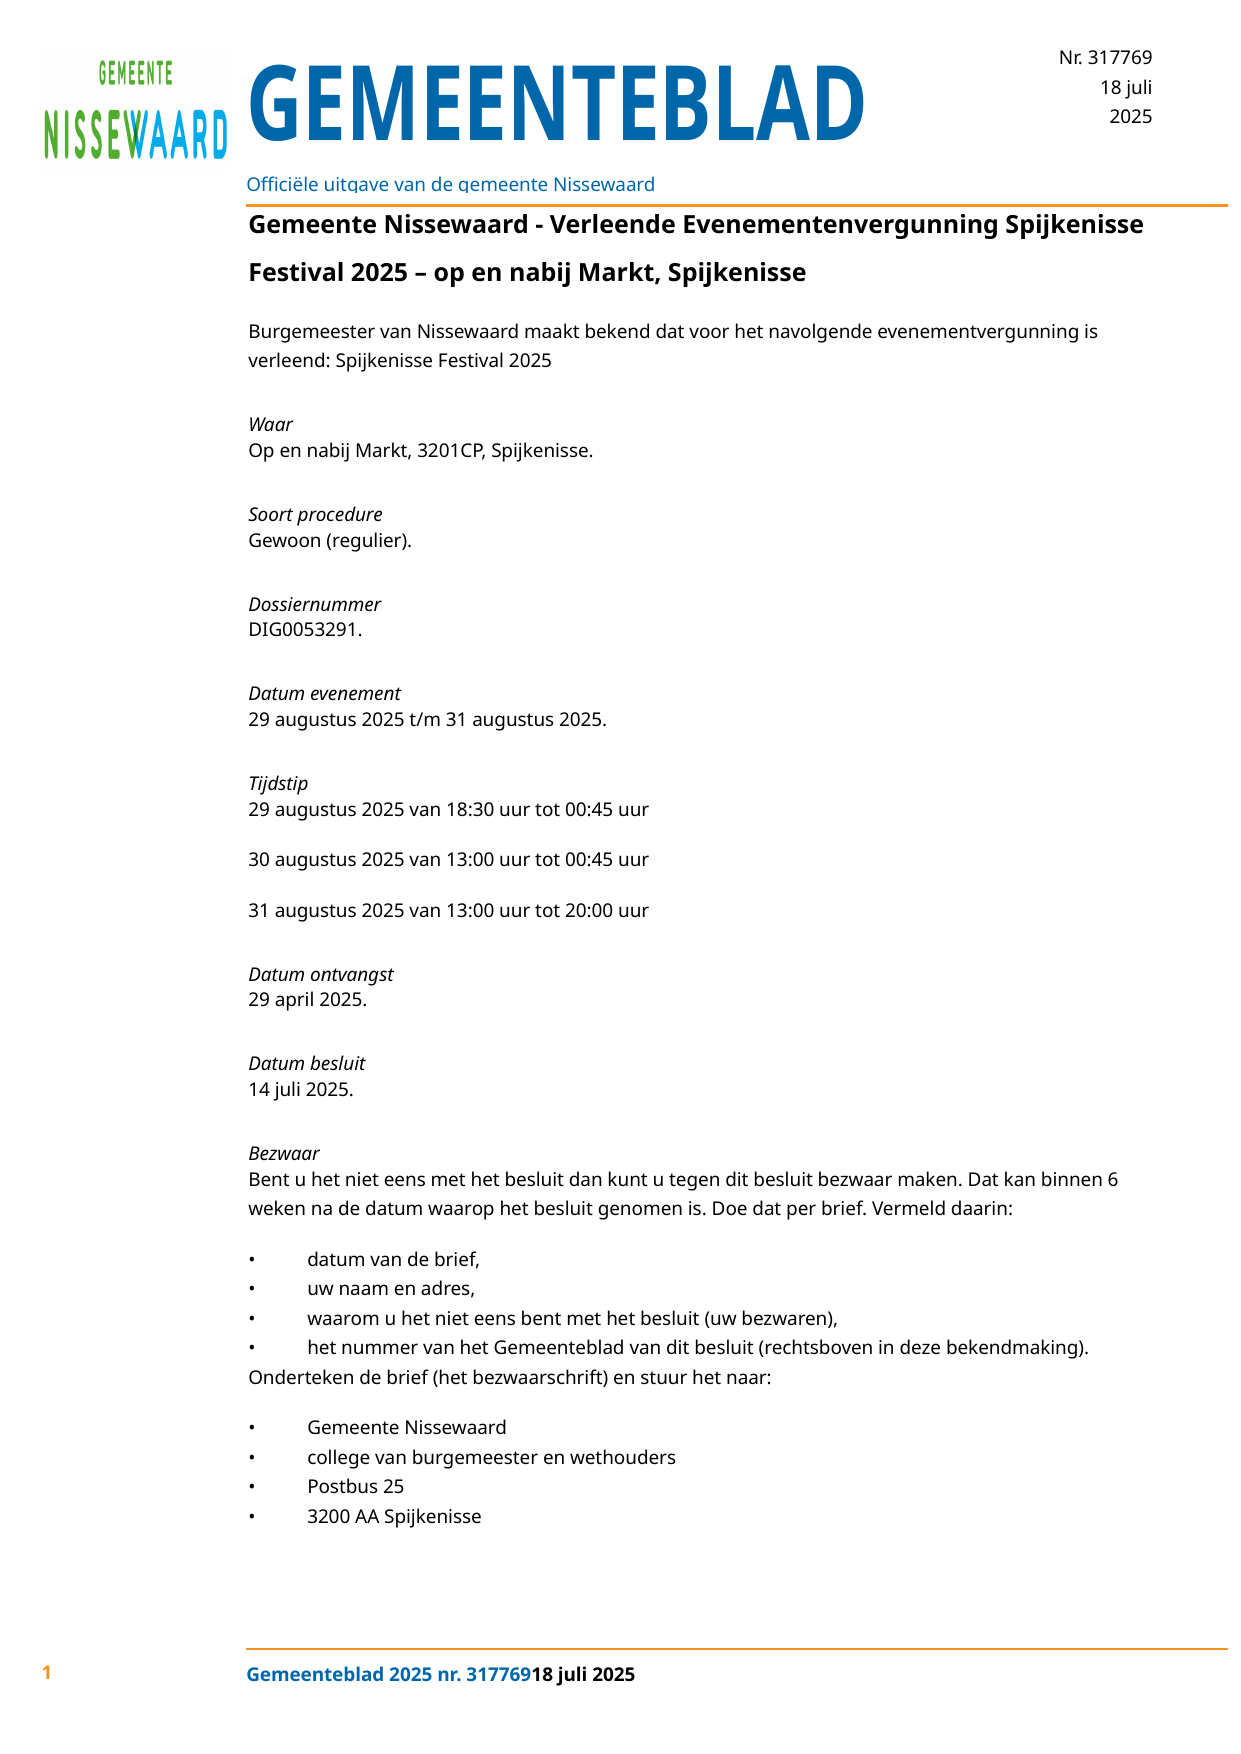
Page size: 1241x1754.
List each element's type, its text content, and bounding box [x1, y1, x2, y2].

list het nummer van het Gemeenteblad van dit besluit (rechtsboven in deze bekendmaking). [248, 1334, 1152, 1360]
text Tijdstip [248, 770, 1152, 796]
text 14 juli 2025. [248, 1076, 1152, 1102]
text 29 augustus 2025 t/m 31 augustus 2025. [248, 706, 1152, 732]
text Bezwaar [248, 1140, 1152, 1166]
text Gewoon (regulier). [248, 527, 1152, 553]
text Dossiernummer [248, 591, 1152, 617]
list uw naam en adres, [248, 1275, 1152, 1301]
list 3200 AA Spijkenisse [248, 1503, 1152, 1529]
text 30 augustus 2025 van 13:00 uur tot 00:45 uur [248, 846, 1152, 872]
text Datum ontvangst [248, 961, 1152, 986]
text Bent u het niet eens met het besluit dan kunt u tegen dit besluit bezwaar maken. Dat kan binnen 6 weken na de datum waarop het besluit genomen is. Doe dat per brief. Vermeld daarin: [248, 1166, 1152, 1221]
list Postbus 25 [248, 1474, 1152, 1499]
list waarom u het niet eens bent met het besluit (uw bezwaren), [248, 1305, 1152, 1331]
text 31 augustus 2025 van 13:00 uur tot 20:00 uur [248, 897, 1152, 922]
text Burgemeester van Nissewaard maakt bekend dat voor het navolgende evenementvergunning is verleend: Spijkenisse Festival 2025 [248, 318, 1152, 373]
text Op en nabij Markt, 3201CP, Spijkenisse. [248, 437, 1152, 463]
text 29 augustus 2025 van 18:30 uur tot 00:45 uur [248, 796, 1152, 822]
text Datum besluit [248, 1050, 1152, 1076]
text Gemeente Nissewaard - Verleende Evenementenvergunning Spijkenisse Festival 2025 – op en nabij Markt, Spijkenisse [248, 207, 1152, 288]
text Waar [248, 411, 1152, 437]
list datum van de brief, [248, 1246, 1152, 1272]
list college van burgemeester en wethouders [248, 1444, 1152, 1470]
text Onderteken de brief (het bezwaarschrift) en stuur het naar: [248, 1364, 1152, 1390]
picture [41, 47, 231, 172]
text DIG0053291. [248, 617, 1152, 642]
text 29 april 2025. [248, 986, 1152, 1012]
list Gemeente Nissewaard [248, 1414, 1152, 1440]
text Soort procedure [248, 501, 1152, 527]
text Datum evenement [248, 681, 1152, 706]
